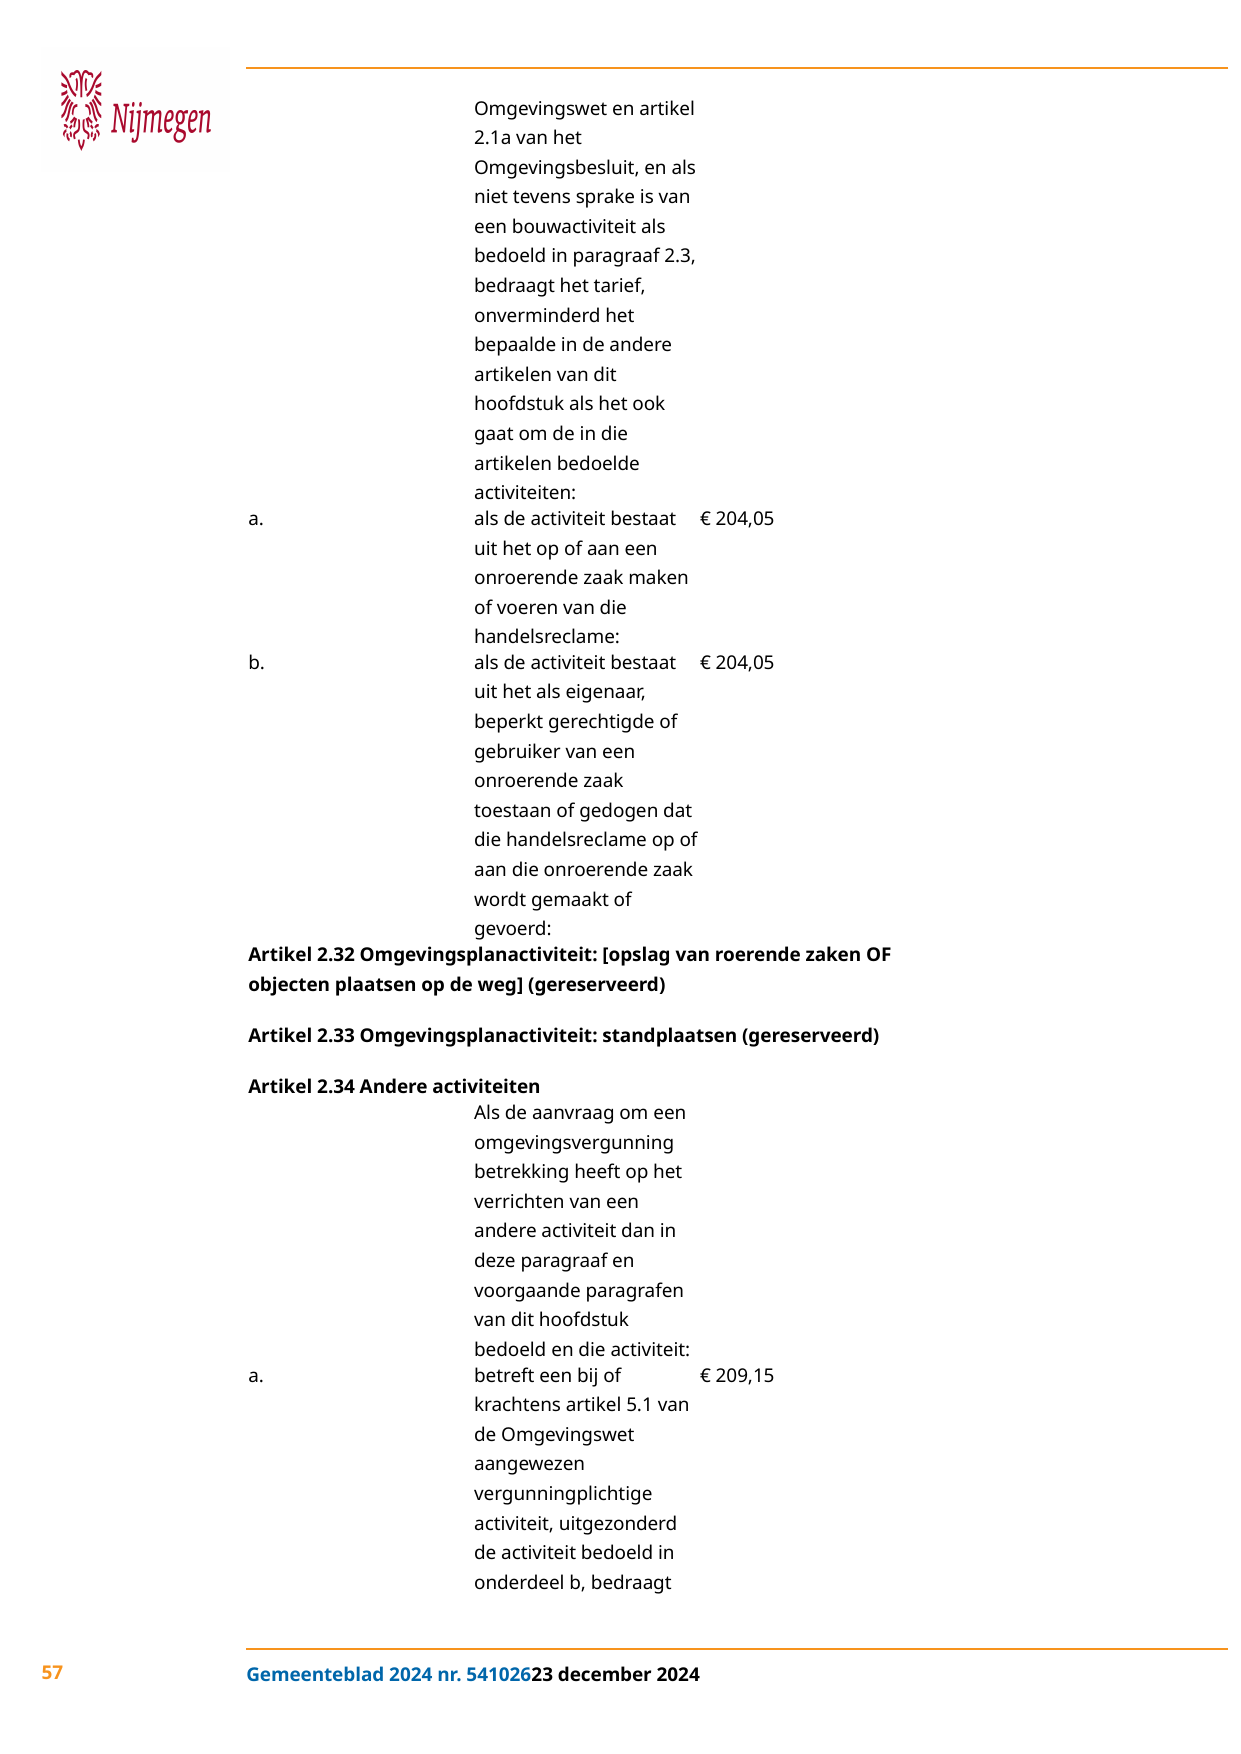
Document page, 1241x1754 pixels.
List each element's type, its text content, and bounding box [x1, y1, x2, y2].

table_cell [248, 1099, 474, 1362]
table_cell [700, 95, 926, 505]
table_cell [700, 1099, 926, 1362]
table_cell [926, 1048, 1152, 1074]
table_cell [926, 649, 1152, 941]
table_cell Artikel 2.33 Omgevingsplanactiviteit: standplaatsen (gereserveerd) [248, 1022, 926, 1048]
table_cell Als de aanvraag om een omgevingsvergunning betrekking heeft op het verrichten van een andere activiteit dan in deze paragraaf en voorgaande paragrafen van dit hoofdstuk bedoeld en die activiteit: [474, 1099, 700, 1362]
table_cell [248, 95, 474, 505]
table_cell Artikel 2.32 Omgevingsplanactiviteit: [opslag van roerende zaken OF objecten plaatsen op de weg] (gereserveerd) [248, 941, 926, 996]
table_cell [700, 996, 926, 1022]
table_cell [248, 1048, 474, 1074]
table_cell b. [248, 649, 474, 941]
table_cell Omgevingswet en artikel 2.1a van het Omgevingsbesluit, en als niet tevens sprake is van een bouwactiviteit als bedoeld in paragraaf 2.3, bedraagt het tarief, onverminderd het bepaalde in de andere artikelen van dit hoofdstuk als het ook gaat om de in die artikelen bedoelde activiteiten: [474, 95, 700, 505]
table_cell als de activiteit bestaat uit het als eigenaar, beperkt gerechtigde of gebruiker van een onroerende zaak toestaan of gedogen dat die handelsreclame op of aan die onroerende zaak wordt gemaakt of gevoerd: [474, 649, 700, 941]
picture [41, 47, 231, 172]
table_cell [926, 1099, 1152, 1362]
table_cell [700, 1048, 926, 1074]
table_cell € 209,15 [700, 1362, 926, 1594]
table_cell a. [248, 505, 474, 649]
table_cell [926, 1074, 1152, 1099]
table_cell [926, 1022, 1152, 1048]
table_cell [248, 996, 474, 1022]
table_cell Artikel 2.34 Andere activiteiten [248, 1074, 926, 1099]
table_cell als de activiteit bestaat uit het op of aan een onroerende zaak maken of voeren van die handelsreclame: [474, 505, 700, 649]
table_cell [474, 1048, 700, 1074]
table_cell [926, 996, 1152, 1022]
table_cell [926, 505, 1152, 649]
table_cell a. [248, 1362, 474, 1594]
table_cell [926, 941, 1152, 996]
table_cell [926, 1362, 1152, 1594]
table_cell betreft een bij of krachtens artikel 5.1 van de Omgevingswet aangewezen vergunningplichtige activiteit, uitgezonderd de activiteit bedoeld in onderdeel b, bedraagt [474, 1362, 700, 1594]
table_cell € 204,05 [700, 505, 926, 649]
table_cell [926, 95, 1152, 505]
table_cell [474, 996, 700, 1022]
table_cell € 204,05 [700, 649, 926, 941]
